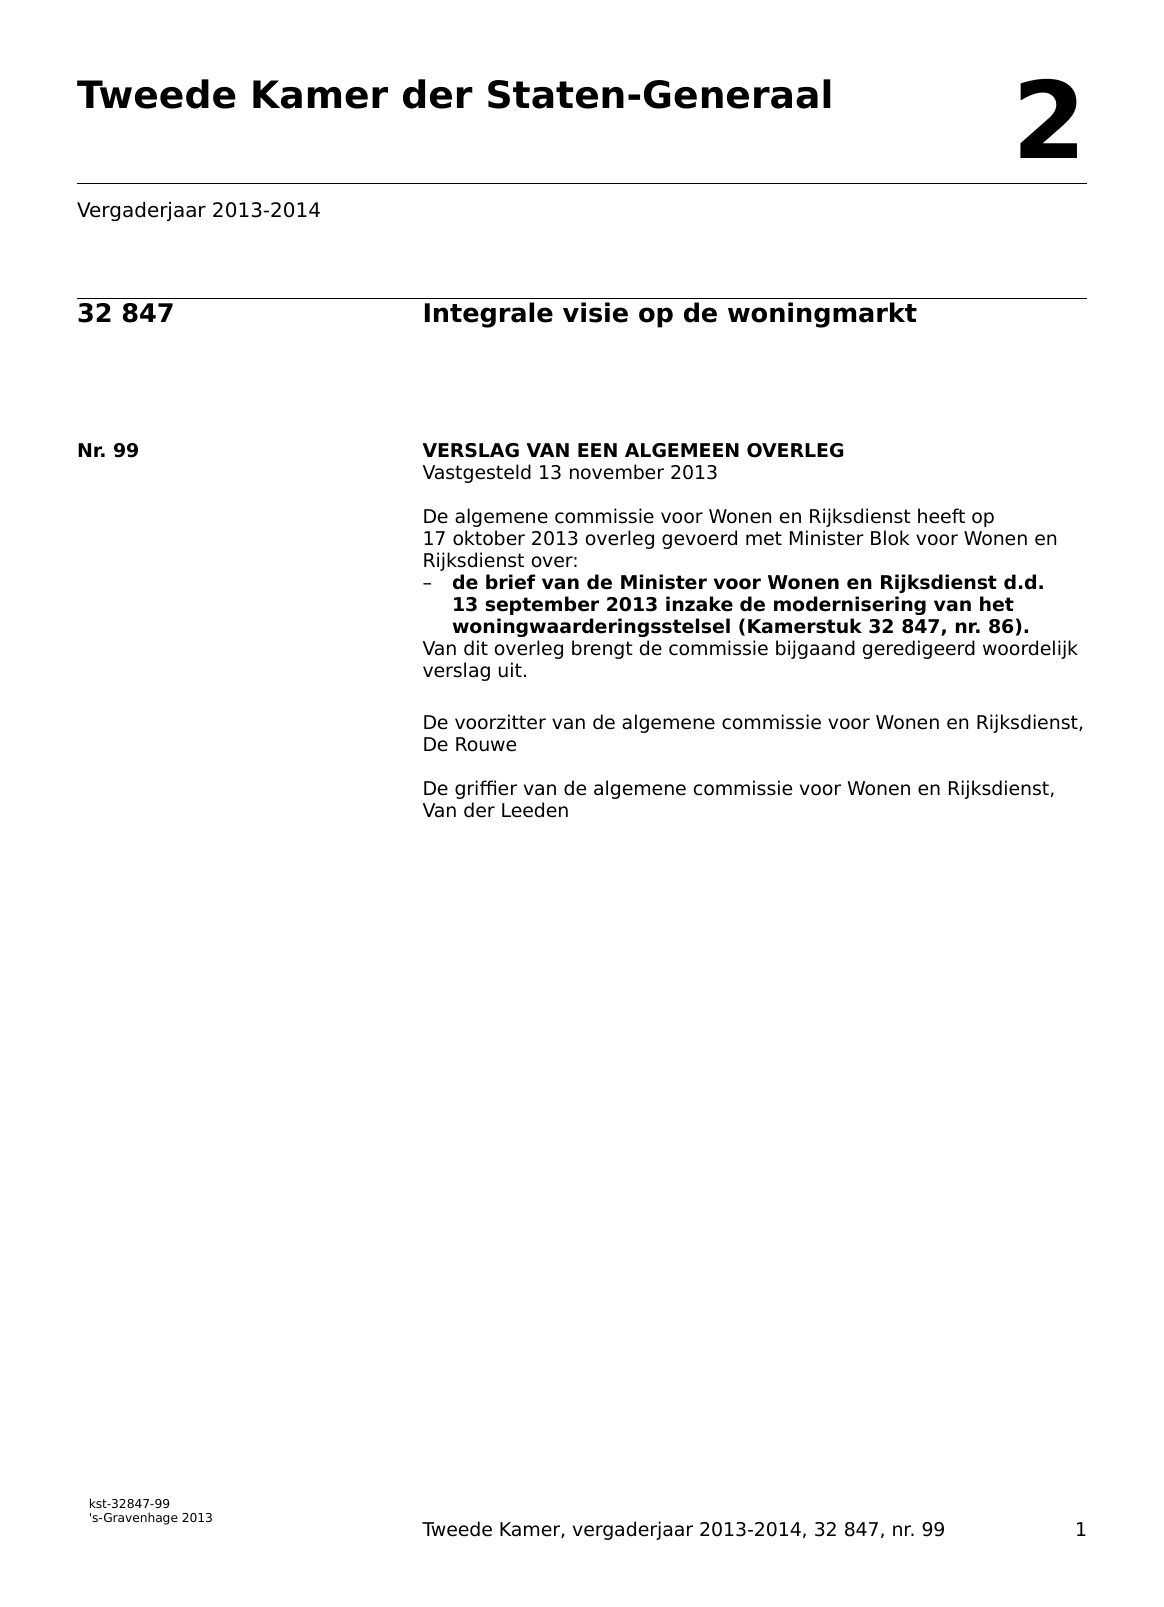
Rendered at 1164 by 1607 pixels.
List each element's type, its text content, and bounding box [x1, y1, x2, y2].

text 's-Gravenhage 2013 [88, 1511, 323, 1525]
table_cell Vergaderjaar 2013-2014 [77, 184, 1087, 298]
text Van dit overleg brengt de commissie bijgaand geredigeerd woordelijk verslag uit. [422, 638, 1087, 682]
text Vastgesteld 13 november 2013 [422, 462, 1087, 484]
text De griffier van de algemene commissie voor Wonen en Rijksdienst, Van der Leeden [422, 778, 1087, 822]
table_header Tweede Kamer der Staten-Generaal [77, 59, 886, 183]
subtitle 32 847 Integrale visie op de woningmarkt [77, 299, 1087, 329]
text De voorzitter van de algemene commissie voor Wonen en Rijksdienst, De Rouwe [422, 712, 1087, 756]
subtitle Nr. 99 VERSLAG VAN EEN ALGEMEEN OVERLEG [77, 440, 1087, 462]
text kst-32847-99 [88, 1497, 323, 1511]
text De algemene commissie voor Wonen en Rijksdienst heeft op 17 oktober 2013 overleg gevoerd met Minister Blok voor Wonen en Rijksdienst over: [422, 506, 1087, 572]
text – de brief van de Minister voor Wonen en Rijksdienst d.d. 13 september 2013 inzake de modernisering van het woningwaarderingsstelsel (Kamerstuk 32 847, nr. 86). [422, 572, 1087, 638]
table_header 2 [886, 59, 1087, 183]
